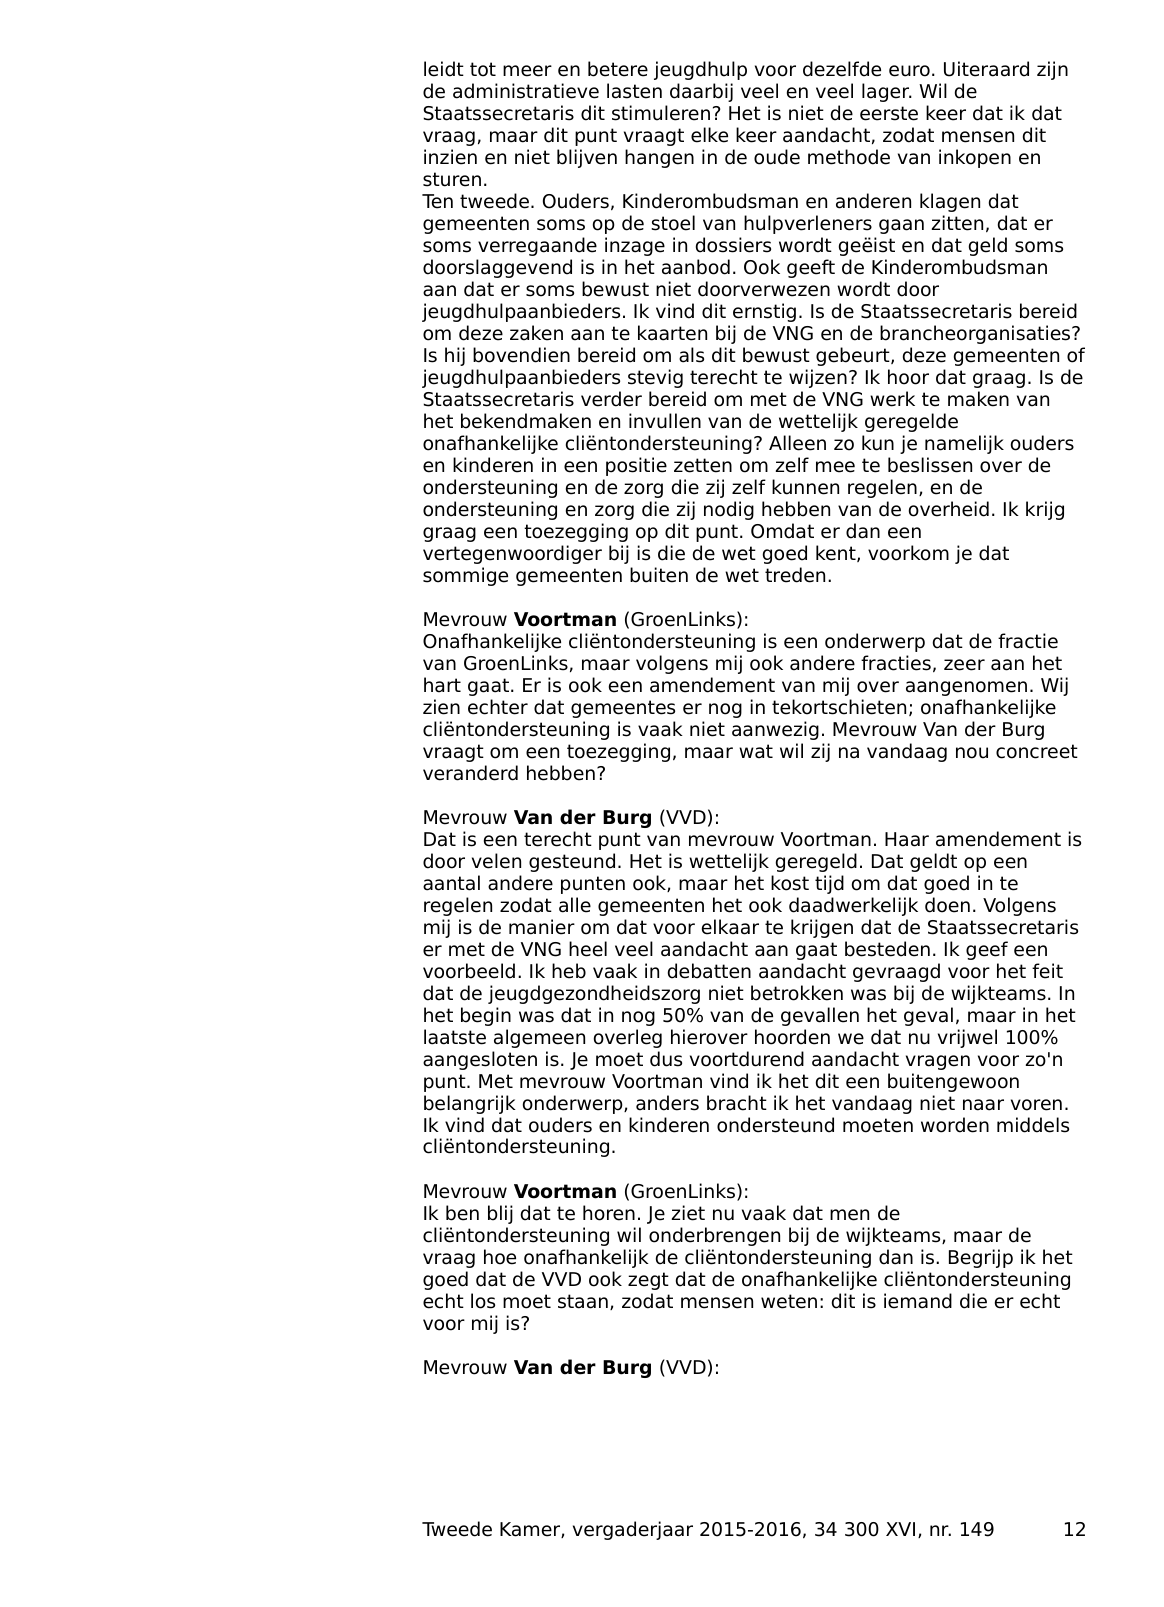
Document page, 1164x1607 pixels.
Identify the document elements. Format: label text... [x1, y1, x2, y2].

text Onafhankelijke cliëntondersteuning is een onderwerp dat de fractie van GroenLinks, maar volgens mij ook andere fracties, zeer aan het hart gaat. Er is ook een amendement van mij over aangenomen. Wij zien echter dat gemeentes er nog in tekortschieten; onafhankelijke cliëntondersteuning is vaak niet aanwezig. Mevrouw Van der Burg vraagt om een toezegging, maar wat wil zij na vandaag nou concreet veranderd hebben? [422, 631, 1087, 784]
text Mevrouw Voortman (GroenLinks): [422, 609, 1087, 631]
text Dat is een terecht punt van mevrouw Voortman. Haar amendement is door velen gesteund. Het is wettelijk geregeld. Dat geldt op een aantal andere punten ook, maar het kost tijd om dat goed in te regelen zodat alle gemeenten het ook daadwerkelijk doen. Volgens mij is de manier om dat voor elkaar te krijgen dat de Staatssecretaris er met de VNG heel veel aandacht aan gaat besteden. Ik geef een voorbeeld. Ik heb vaak in debatten aandacht gevraagd voor het feit dat de jeugdgezondheidszorg niet betrokken was bij de wijkteams. In het begin was dat in nog 50% van de gevallen het geval, maar in het laatste algemeen overleg hierover hoorden we dat nu vrijwel 100% aangesloten is. Je moet dus voortdurend aandacht vragen voor zo'n punt. Met mevrouw Voortman vind ik het dit een buitengewoon belangrijk onderwerp, anders bracht ik het vandaag niet naar voren. Ik vind dat ouders en kinderen ondersteund moeten worden middels cliëntondersteuning. [422, 829, 1087, 1158]
text Mevrouw Voortman (GroenLinks): [422, 1181, 1087, 1203]
text leidt tot meer en betere jeugdhulp voor dezelfde euro. Uiteraard zijn de administratieve lasten daarbij veel en veel lager. Wil de Staatssecretaris dit stimuleren? Het is niet de eerste keer dat ik dat vraag, maar dit punt vraagt elke keer aandacht, zodat mensen dit inzien en niet blijven hangen in de oude methode van inkopen en sturen. [422, 59, 1087, 191]
text Ik ben blij dat te horen. Je ziet nu vaak dat men de cliëntondersteuning wil onderbrengen bij de wijkteams, maar de vraag hoe onafhankelijk de cliëntondersteuning dan is. Begrijp ik het goed dat de VVD ook zegt dat de onafhankelijke cliëntondersteuning echt los moet staan, zodat mensen weten: dit is iemand die er echt voor mij is? [422, 1203, 1087, 1334]
text Ten tweede. Ouders, Kinderombudsman en anderen klagen dat gemeenten soms op de stoel van hulpverleners gaan zitten, dat er soms verregaande inzage in dossiers wordt geëist en dat geld soms doorslaggevend is in het aanbod. Ook geeft de Kinderombudsman aan dat er soms bewust niet doorverwezen wordt door jeugdhulpaanbieders. Ik vind dit ernstig. Is de Staatssecretaris bereid om deze zaken aan te kaarten bij de VNG en de brancheorganisaties? Is hij bovendien bereid om als dit bewust gebeurt, deze gemeenten of jeugdhulpaanbieders stevig terecht te wijzen? Ik hoor dat graag. Is de Staatssecretaris verder bereid om met de VNG werk te maken van het bekendmaken en invullen van de wettelijk geregelde onafhankelijke cliëntondersteuning? Alleen zo kun je namelijk ouders en kinderen in een positie zetten om zelf mee te beslissen over de ondersteuning en de zorg die zij zelf kunnen regelen, en de ondersteuning en zorg die zij nodig hebben van de overheid. Ik krijg graag een toezegging op dit punt. Omdat er dan een vertegenwoordiger bij is die de wet goed kent, voorkom je dat sommige gemeenten buiten de wet treden. [422, 191, 1087, 587]
text Mevrouw Van der Burg (VVD): [422, 807, 1087, 829]
text Mevrouw Van der Burg (VVD): [422, 1357, 1087, 1379]
